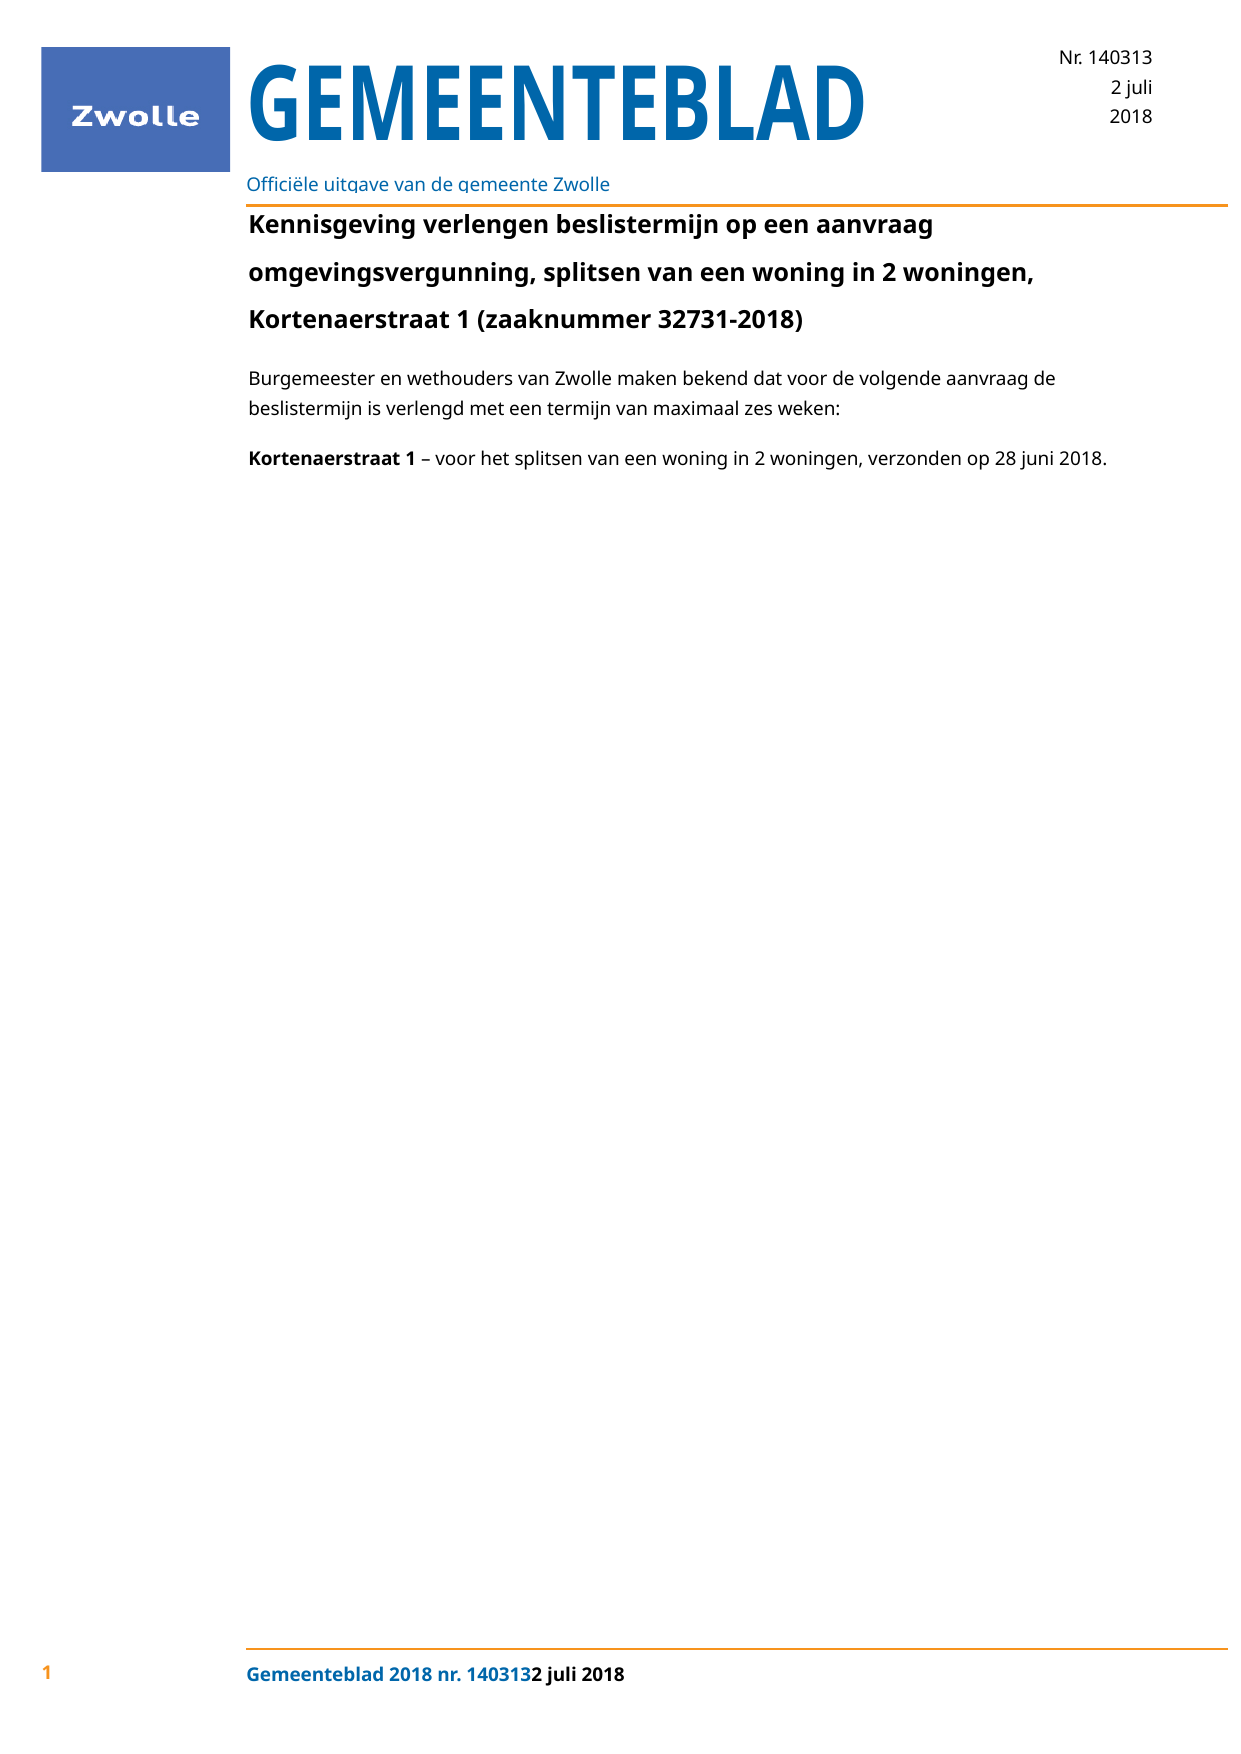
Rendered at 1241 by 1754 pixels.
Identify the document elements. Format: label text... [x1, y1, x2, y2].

text Kortenaerstraat 1 – voor het splitsen van een woning in 2 woningen, verzonden op 28 juni 2018. [248, 446, 1152, 471]
text Burgemeester en wethouders van Zwolle maken bekend dat voor de volgende aanvraag de beslistermijn is verlengd met een termijn van maximaal zes weken: [248, 366, 1152, 421]
picture [41, 47, 231, 172]
text Kennisgeving verlengen beslistermijn op een aanvraag omgevingsvergunning, splitsen van een woning in 2 woningen, Kortenaerstraat 1 (zaaknummer 32731-2018) [248, 207, 1152, 336]
